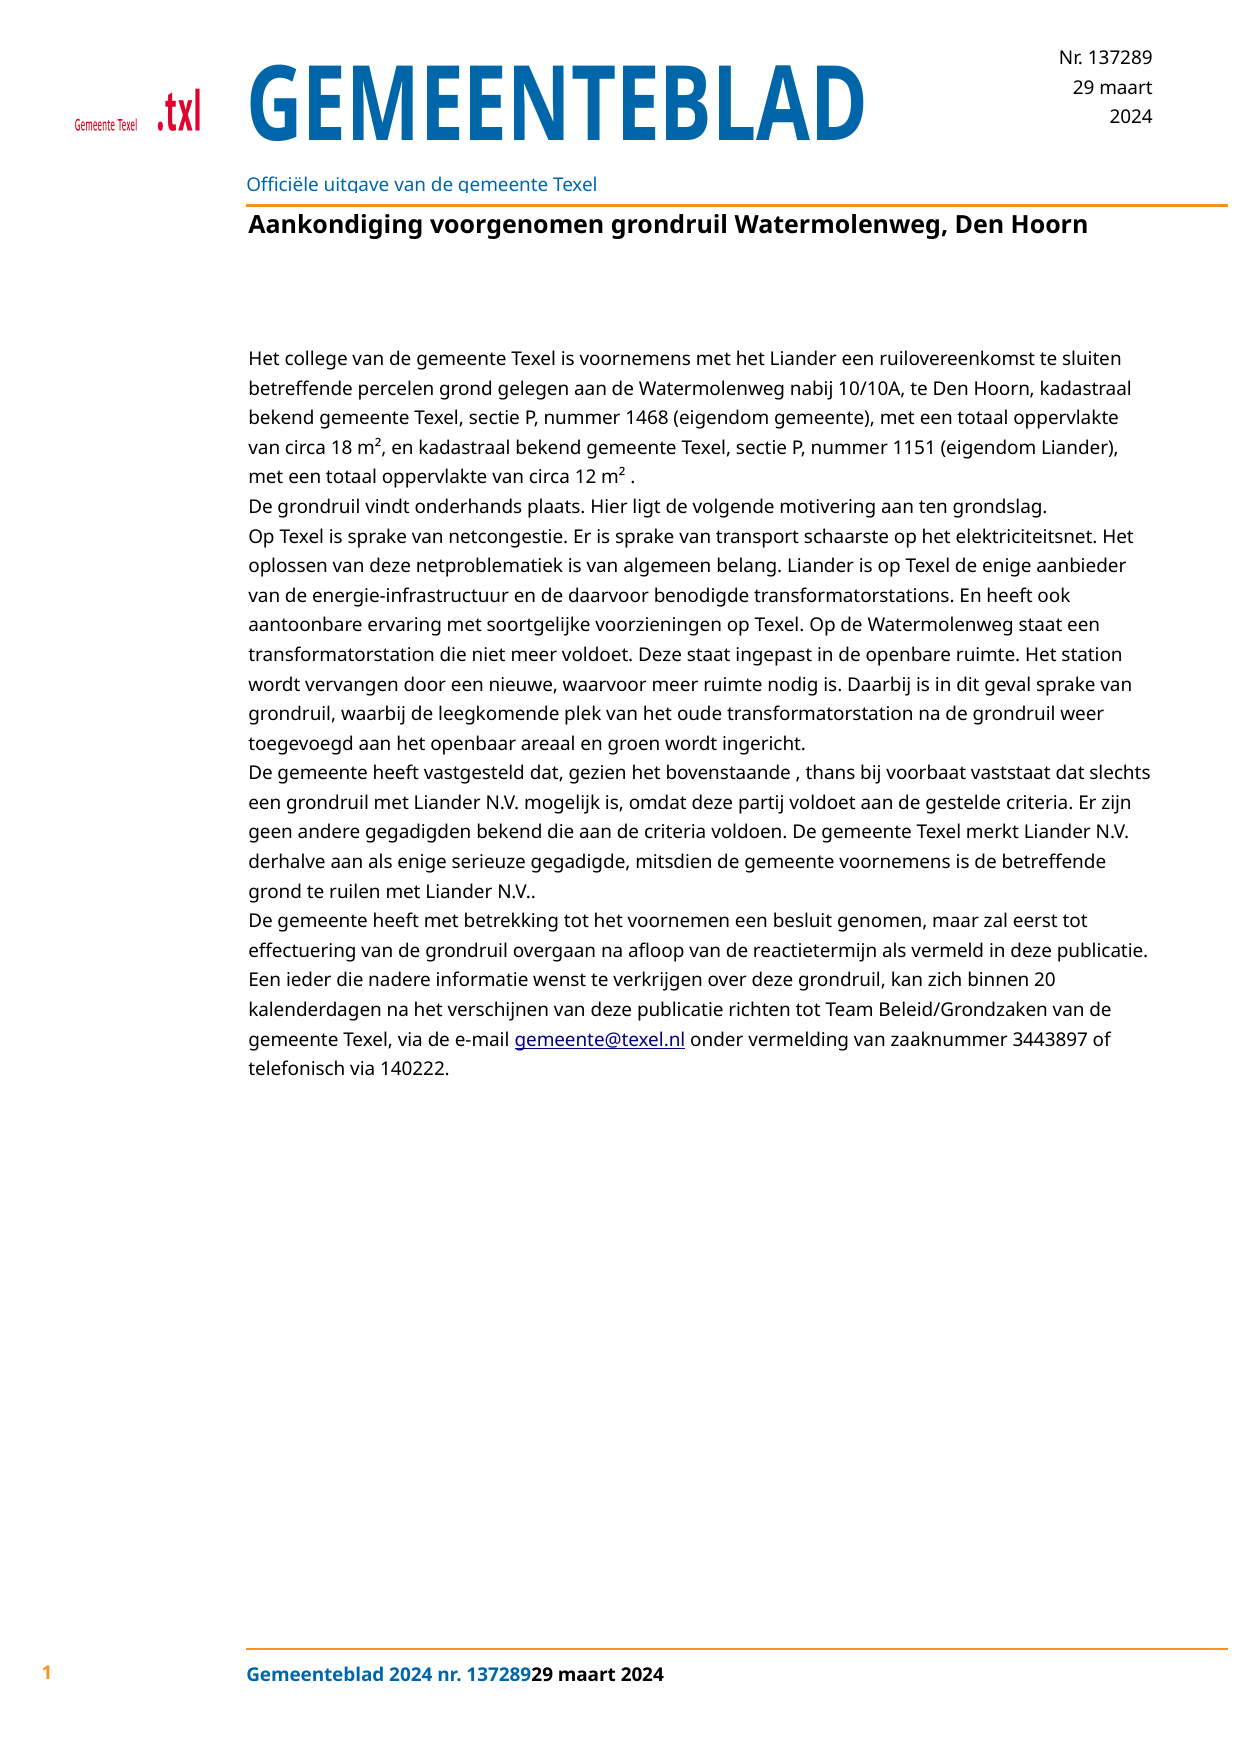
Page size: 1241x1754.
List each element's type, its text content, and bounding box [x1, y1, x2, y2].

text De gemeente heeft vastgesteld dat, gezien het bovenstaande , thans bij voorbaat vaststaat dat slechts een grondruil met Liander N.V. mogelijk is, omdat deze partij voldoet aan de gestelde criteria. Er zijn geen andere gegadigden bekend die aan de criteria voldoen. De gemeente Texel merkt Liander N.V. derhalve aan als enige serieuze gegadigde, mitsdien de gemeente voornemens is de betreffende grond te ruilen met Liander N.V.. [248, 759, 1152, 903]
text Het college van de gemeente Texel is voornemens met het Liander een ruilovereenkomst te sluiten betreffende percelen grond gelegen aan de Watermolenweg nabij 10/10A, te Den Hoorn, kadastraal bekend gemeente Texel, sectie P, nummer 1468 (eigendom gemeente), met een totaal oppervlakte van circa 18 m², en kadastraal bekend gemeente Texel, sectie P, nummer 1151 (eigendom Liander), met een totaal oppervlakte van circa 12 m² . [248, 345, 1152, 489]
picture [41, 47, 231, 172]
text Een ieder die nadere informatie wenst te verkrijgen over deze grondruil, kan zich binnen 20 kalenderdagen na het verschijnen van deze publicatie richten tot Team Beleid/Grondzaken van de gemeente Texel, via de e-mail gemeente@texel.nl onder vermelding van zaaknummer 3443897 of telefonisch via 140222. [248, 967, 1152, 1081]
text De gemeente heeft met betrekking tot het voornemen een besluit genomen, maar zal eerst tot effectuering van de grondruil overgaan na afloop van de reactietermijn als vermeld in deze publicatie. [248, 907, 1152, 963]
text Op Texel is sprake van netcongestie. Er is sprake van transport schaarste op het elektriciteitsnet. Het oplossen van deze netproblematiek is van algemeen belang. Liander is op Texel de enige aanbieder van de energie-infrastructuur en de daarvoor benodigde transformatorstations. En heeft ook aantoonbare ervaring met soortgelijke voorzieningen op Texel. Op de Watermolenweg staat een transformatorstation die niet meer voldoet. Deze staat ingepast in de openbare ruimte. Het station wordt vervangen door een nieuwe, waarvoor meer ruimte nodig is. Daarbij is in dit geval sprake van grondruil, waarbij de leegkomende plek van het oude transformatorstation na de grondruil weer toegevoegd aan het openbaar areaal en groen wordt ingericht. [248, 523, 1152, 756]
text De grondruil vindt onderhands plaats. Hier ligt de volgende motivering aan ten grondslag. [248, 493, 1152, 519]
text Aankondiging voorgenomen grondruil Watermolenweg, Den Hoorn [248, 207, 1152, 241]
